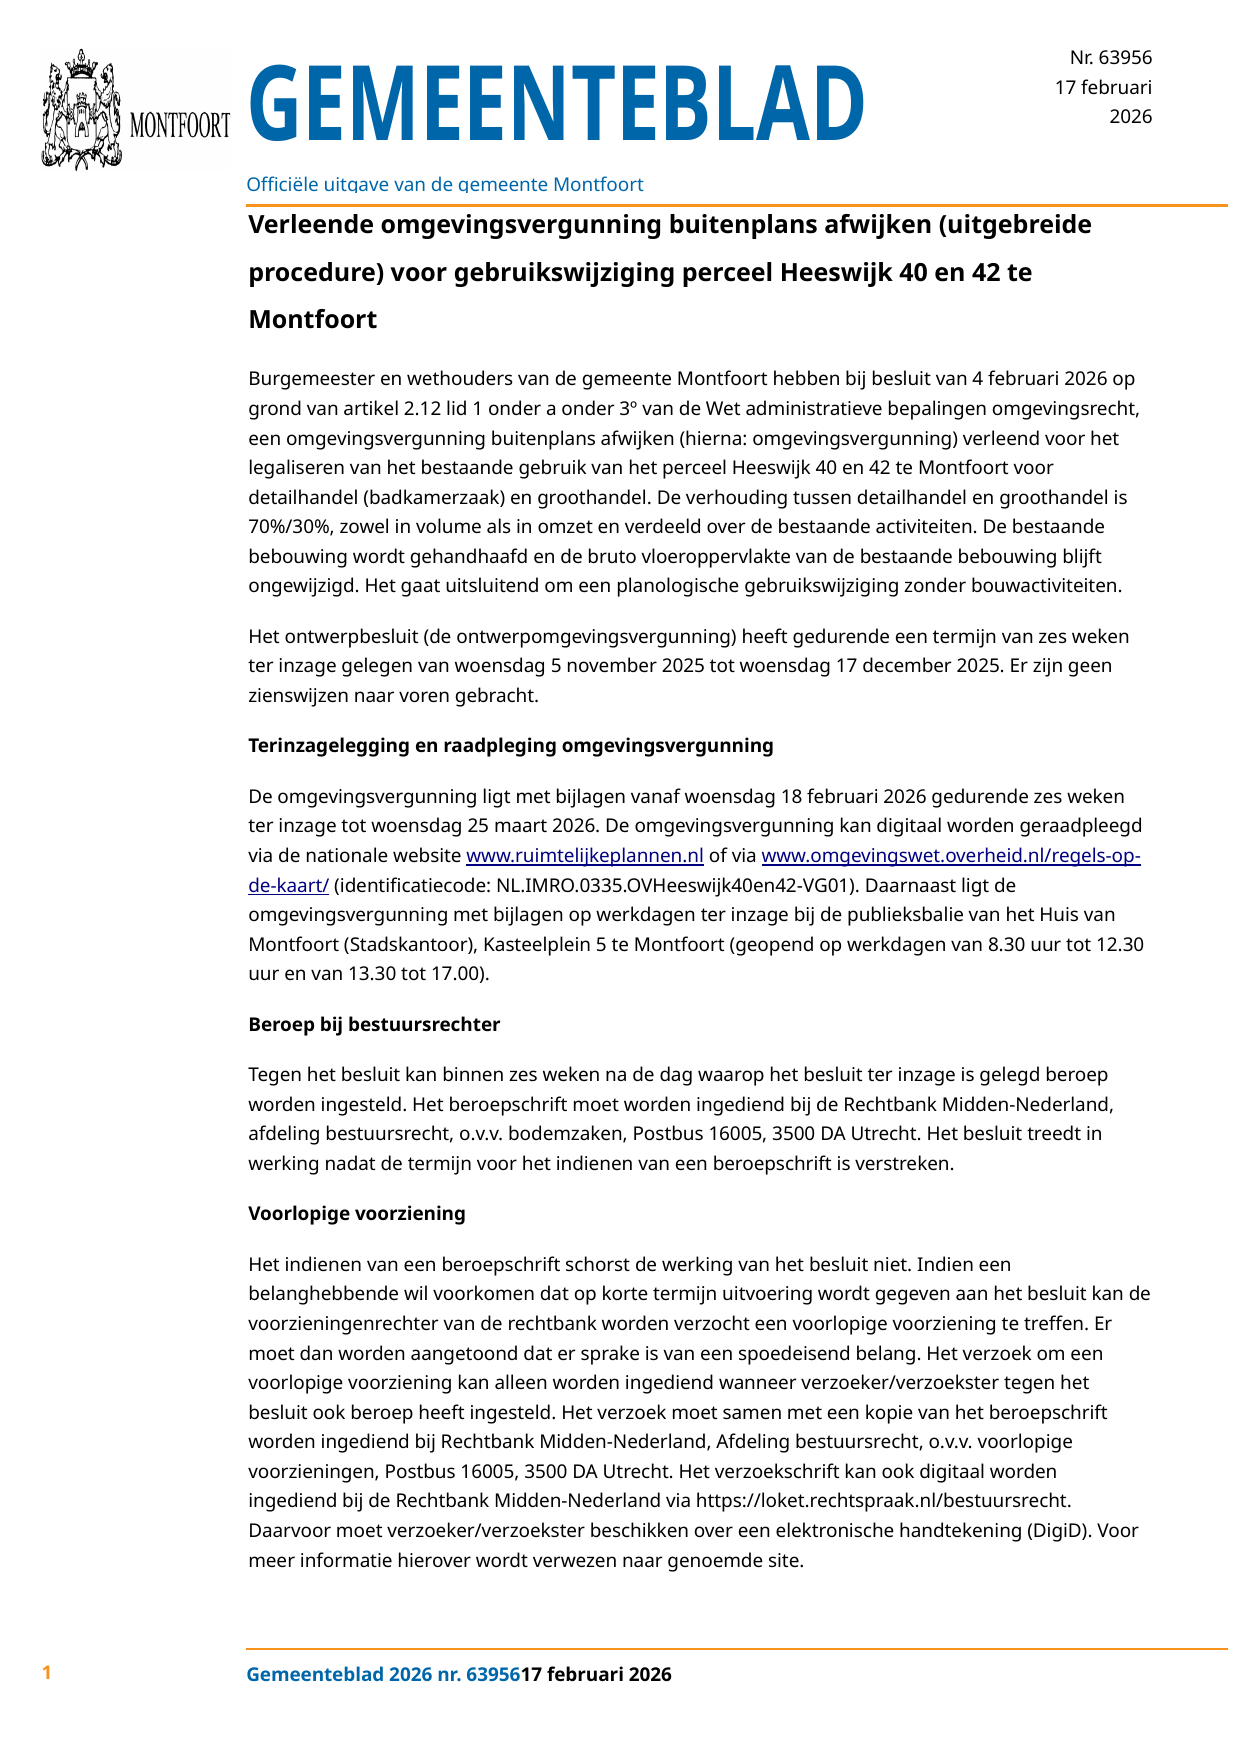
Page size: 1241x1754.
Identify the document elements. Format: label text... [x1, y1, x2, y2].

text Verleende omgevingsvergunning buitenplans afwijken (uitgebreide procedure) voor gebruikswijziging perceel Heeswijk 40 en 42 te Montfoort [248, 207, 1152, 336]
text Tegen het besluit kan binnen zes weken na de dag waarop het besluit ter inzage is gelegd beroep worden ingesteld. Het beroepschrift moet worden ingediend bij de Rechtbank Midden-Nederland, afdeling bestuursrecht, o.v.v. bodemzaken, Postbus 16005, 3500 DA Utrecht. Het besluit treedt in werking nadat de termijn voor het indienen van een beroepschrift is verstreken. [248, 1061, 1152, 1176]
text Terinzagelegging en raadpleging omgevingsvergunning [248, 733, 1152, 758]
text De omgevingsvergunning ligt met bijlagen vanaf woensdag 18 februari 2026 gedurende zes weken ter inzage tot woensdag 25 maart 2026. De omgevingsvergunning kan digitaal worden geraadpleegd via de nationale website www.ruimtelijkeplannen.nl of via www.omgevingswet.overheid.nl/regels-op-de-kaart/ (identificatiecode: NL.IMRO.0335.OVHeeswijk40en42-VG01). Daarnaast ligt de omgevingsvergunning met bijlagen op werkdagen ter inzage bij de publieksbalie van het Huis van Montfoort (Stadskantoor), Kasteelplein 5 te Montfoort (geopend op werkdagen van 8.30 uur tot 12.30 uur en van 13.30 tot 17.00). [248, 783, 1152, 986]
text Voorlopige voorziening [248, 1201, 1152, 1226]
picture [41, 47, 231, 172]
text Burgemeester en wethouders van de gemeente Montfoort hebben bij besluit van 4 februari 2026 op grond van artikel 2.12 lid 1 onder a onder 3º van de Wet administratieve bepalingen omgevingsrecht, een omgevingsvergunning buitenplans afwijken (hierna: omgevingsvergunning) verleend voor het legaliseren van het bestaande gebruik van het perceel Heeswijk 40 en 42 te Montfoort voor detailhandel (badkamerzaak) en groothandel. De verhouding tussen detailhandel en groothandel is 70%/30%, zowel in volume als in omzet en verdeeld over de bestaande activiteiten. De bestaande bebouwing wordt gehandhaafd en de bruto vloeroppervlakte van de bestaande bebouwing blijft ongewijzigd. Het gaat uitsluitend om een planologische gebruikswijziging zonder bouwactiviteiten. [248, 366, 1152, 598]
text Beroep bij bestuursrechter [248, 1011, 1152, 1037]
text Het ontwerpbesluit (de ontwerpomgevingsvergunning) heeft gedurende een termijn van zes weken ter inzage gelegen van woensdag 5 november 2025 tot woensdag 17 december 2025. Er zijn geen zienswijzen naar voren gebracht. [248, 623, 1152, 708]
text Het indienen van een beroepschrift schorst de werking van het besluit niet. Indien een belanghebbende wil voorkomen dat op korte termijn uitvoering wordt gegeven aan het besluit kan de voorzieningenrechter van de rechtbank worden verzocht een voorlopige voorziening te treffen. Er moet dan worden aangetoond dat er sprake is van een spoedeisend belang. Het verzoek om een voorlopige voorziening kan alleen worden ingediend wanneer verzoeker/verzoekster tegen het besluit ook beroep heeft ingesteld. Het verzoek moet samen met een kopie van het beroepschrift worden ingediend bij Rechtbank Midden-Nederland, Afdeling bestuursrecht, o.v.v. voorlopige voorzieningen, Postbus 16005, 3500 DA Utrecht. Het verzoekschrift kan ook digitaal worden ingediend bij de Rechtbank Midden-Nederland via https://loket.rechtspraak.nl/bestuursrecht. Daarvoor moet verzoeker/verzoekster beschikken over een elektronische handtekening (DigiD). Voor meer informatie hierover wordt verwezen naar genoemde site. [248, 1251, 1152, 1572]
